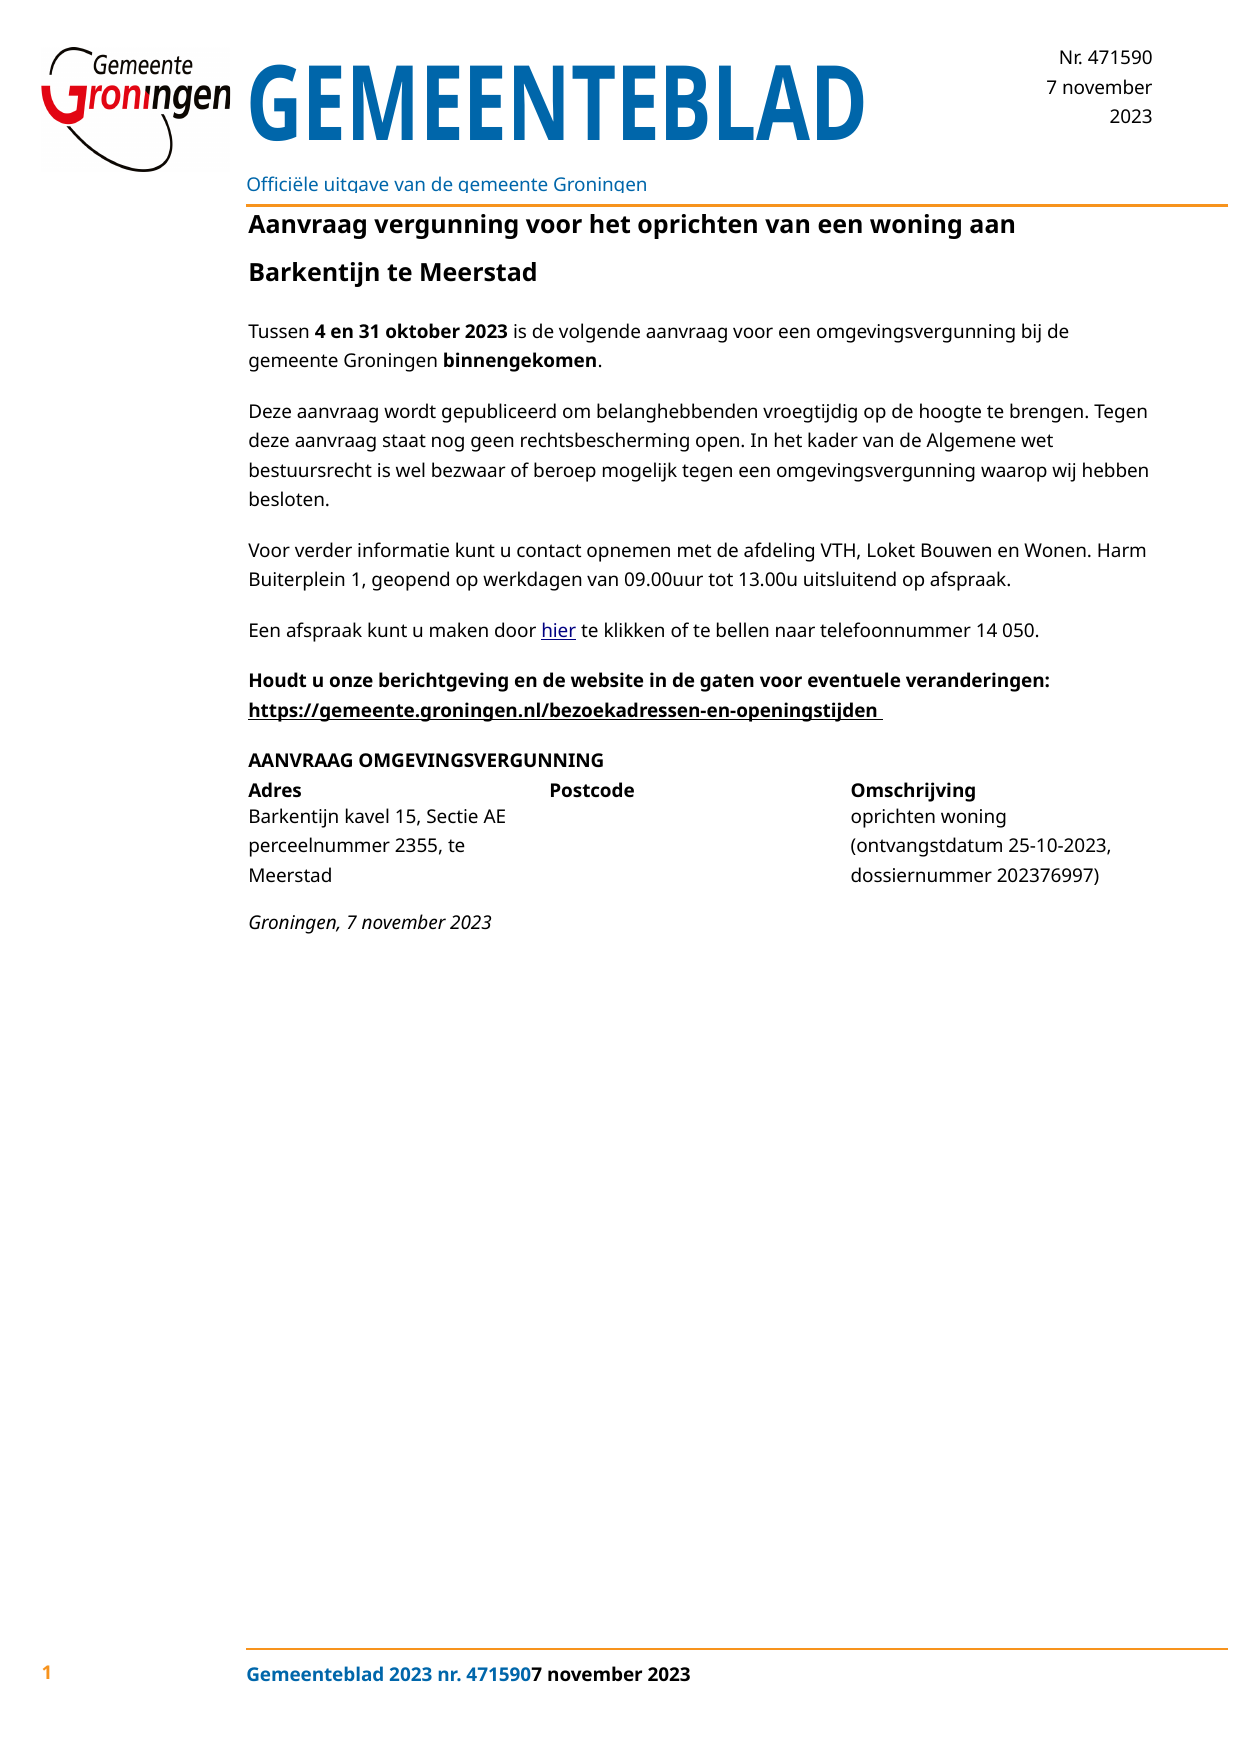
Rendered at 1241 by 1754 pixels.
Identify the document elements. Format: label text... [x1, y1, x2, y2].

text Aanvraag vergunning voor het oprichten van een woning aan Barkentijn te Meerstad [248, 207, 1152, 288]
text Voor verder informatie kunt u contact opnemen met de afdeling VTH, Loket Bouwen en Wonen. Harm Buiterplein 1, geopend op werkdagen van 09.00uur tot 13.00u uitsluitend op afspraak. [248, 537, 1152, 592]
text AANVRAAG OMGEVINGSVERGUNNING [248, 747, 1152, 773]
table_header Adres [248, 777, 549, 803]
text Deze aanvraag wordt gepubliceerd om belanghebbenden vroegtijdig op de hoogte te brengen. Tegen deze aanvraag staat nog geen rechtsbescherming open. In het kader van de Algemene wet bestuursrecht is wel bezwaar of beroep mogelijk tegen een omgevingsvergunning waarop wij hebben besloten. [248, 398, 1152, 512]
text Groningen, 7 november 2023 [248, 909, 1152, 935]
table_header Postcode [549, 777, 850, 803]
text Een afspraak kunt u maken door hier te klikken of te bellen naar telefoonnummer 14 050. [248, 617, 1152, 643]
table_cell oprichten woning (ontvangstdatum 25-10-2023, dossiernummer 202376997) [850, 803, 1152, 888]
text Tussen 4 en 31 oktober 2023 is de volgende aanvraag voor een omgevingsvergunning bij de gemeente Groningen binnengekomen. [248, 318, 1152, 373]
table_cell Barkentijn kavel 15, Sectie AE perceelnummer 2355, te Meerstad [248, 803, 549, 888]
picture [41, 47, 231, 172]
text Houdt u onze berichtgeving en de website in de gaten voor eventuele veranderingen: https://gemeente.groningen.nl/bezoekadressen-en-openingstijden [248, 667, 1152, 723]
table_cell [549, 803, 850, 888]
table_header Omschrijving [850, 777, 1152, 803]
